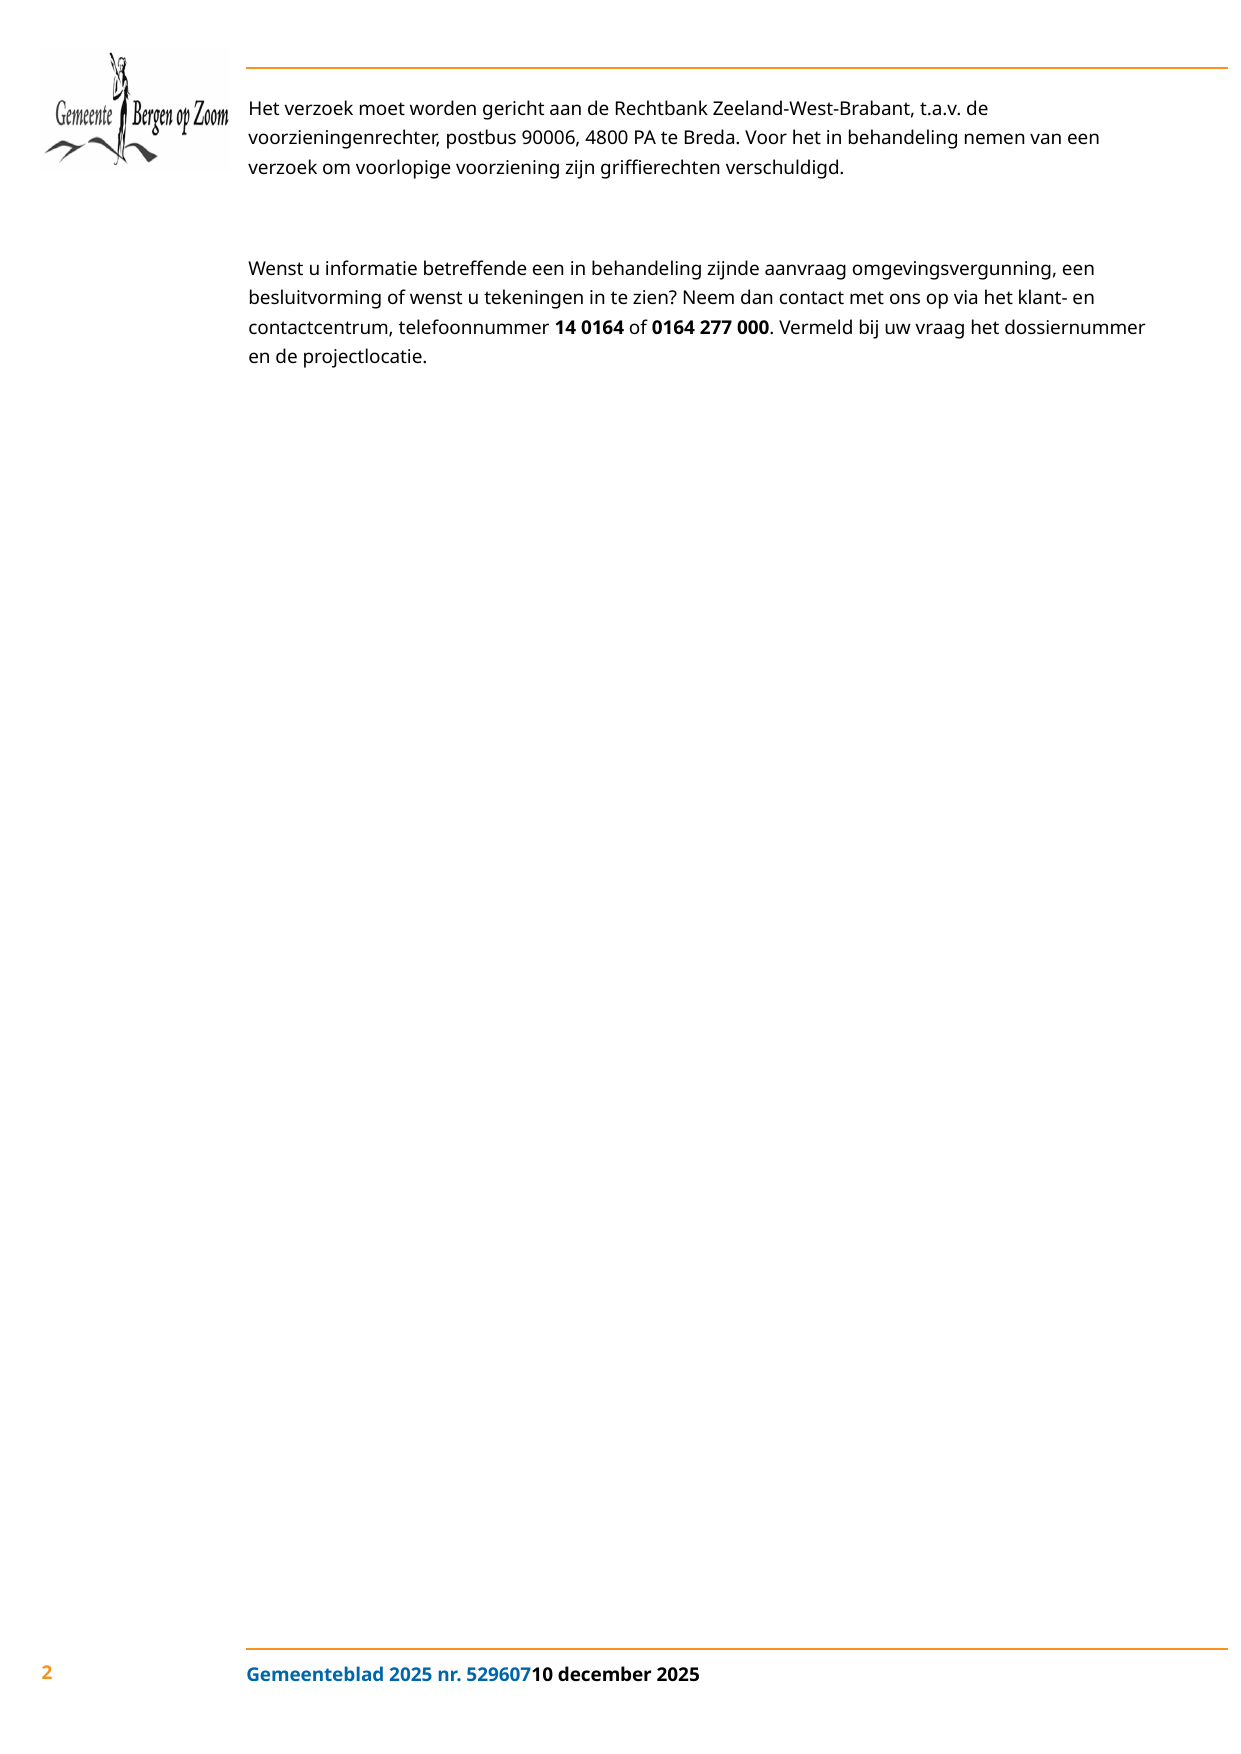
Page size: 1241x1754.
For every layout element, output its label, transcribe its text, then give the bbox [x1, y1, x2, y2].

picture [41, 47, 231, 172]
text Het verzoek moet worden gericht aan de Rechtbank Zeeland-West-Brabant, t.a.v. de voorzieningenrechter, postbus 90006, 4800 PA te Breda. Voor het in behandeling nemen van een verzoek om voorlopige voorziening zijn griffierechten verschuldigd. [248, 95, 1152, 180]
text Wenst u informatie betreffende een in behandeling zijnde aanvraag omgevingsvergunning, een besluitvorming of wenst u tekeningen in te zien? Neem dan contact met ons op via het klant- en contactcentrum, telefoonnummer 14 0164 of 0164 277 000. Vermeld bij uw vraag het dossiernummer en de projectlocatie. [248, 255, 1152, 369]
